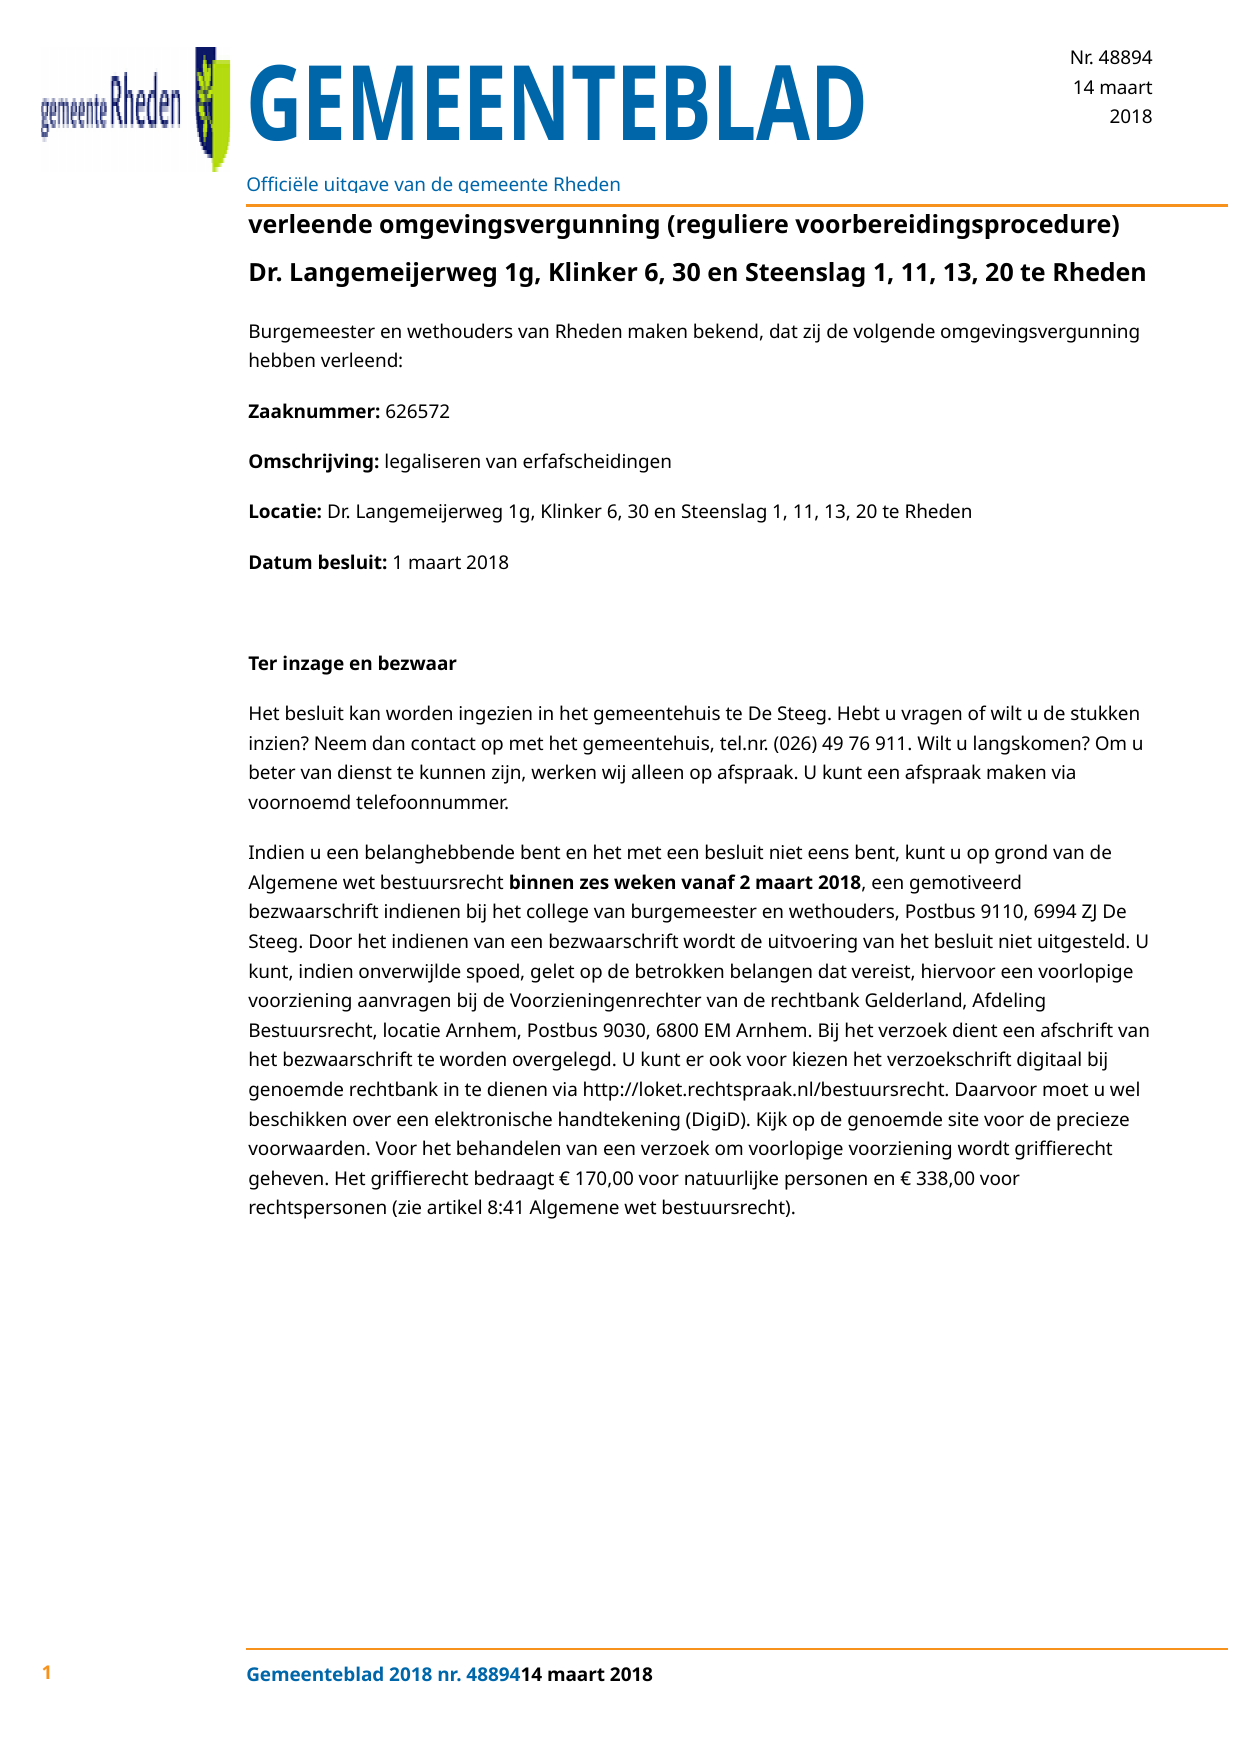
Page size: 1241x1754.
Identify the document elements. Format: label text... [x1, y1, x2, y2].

text Omschrijving: legaliseren van erfafscheidingen [248, 448, 1152, 474]
picture [41, 47, 231, 172]
text Burgemeester en wethouders van Rheden maken bekend, dat zij de volgende omgevingsvergunning hebben verleend: [248, 318, 1152, 373]
text Indien u een belanghebbende bent en het met een besluit niet eens bent, kunt u op grond van de Algemene wet bestuursrecht binnen zes weken vanaf 2 maart 2018, een gemotiveerd bezwaarschrift indienen bij het college van burgemeester en wethouders, Postbus 9110, 6994 ZJ De Steeg. Door het indienen van een bezwaarschrift wordt de uitvoering van het besluit niet uitgesteld. U kunt, indien onverwijlde spoed, gelet op de betrokken belangen dat vereist, hiervoor een voorlopige voorziening aanvragen bij de Voorzieningenrechter van de rechtbank Gelderland, Afdeling Bestuursrecht, locatie Arnhem, Postbus 9030, 6800 EM Arnhem. Bij het verzoek dient een afschrift van het bezwaarschrift te worden overgelegd. U kunt er ook voor kiezen het verzoekschrift digitaal bij genoemde rechtbank in te dienen via http://loket.rechtspraak.nl/bestuursrecht. Daarvoor moet u wel beschikken over een elektronische handtekening (DigiD). Kijk op de genoemde site voor de precieze voorwaarden. Voor het behandelen van een verzoek om voorlopige voorziening wordt griffierecht geheven. Het griffierecht bedraagt € 170,00 voor natuurlijke personen en € 338,00 voor rechtspersonen (zie artikel 8:41 Algemene wet bestuursrecht). [248, 839, 1152, 1220]
text Het besluit kan worden ingezien in het gemeentehuis te De Steeg. Hebt u vragen of wilt u de stukken inzien? Neem dan contact op met het gemeentehuis, tel.nr. (026) 49 76 911. Wilt u langskomen? Om u beter van dienst te kunnen zijn, werken wij alleen op afspraak. U kunt een afspraak maken via voornoemd telefoonnummer. [248, 700, 1152, 815]
text verleende omgevingsvergunning (reguliere voorbereidingsprocedure) Dr. Langemeijerweg 1g, Klinker 6, 30 en Steenslag 1, 11, 13, 20 te Rheden [248, 207, 1152, 288]
text Ter inzage en bezwaar [248, 650, 1152, 676]
text Zaaknummer: 626572 [248, 398, 1152, 424]
text Datum besluit: 1 maart 2018 [248, 549, 1152, 575]
text Locatie: Dr. Langemeijerweg 1g, Klinker 6, 30 en Steenslag 1, 11, 13, 20 te Rheden [248, 499, 1152, 524]
